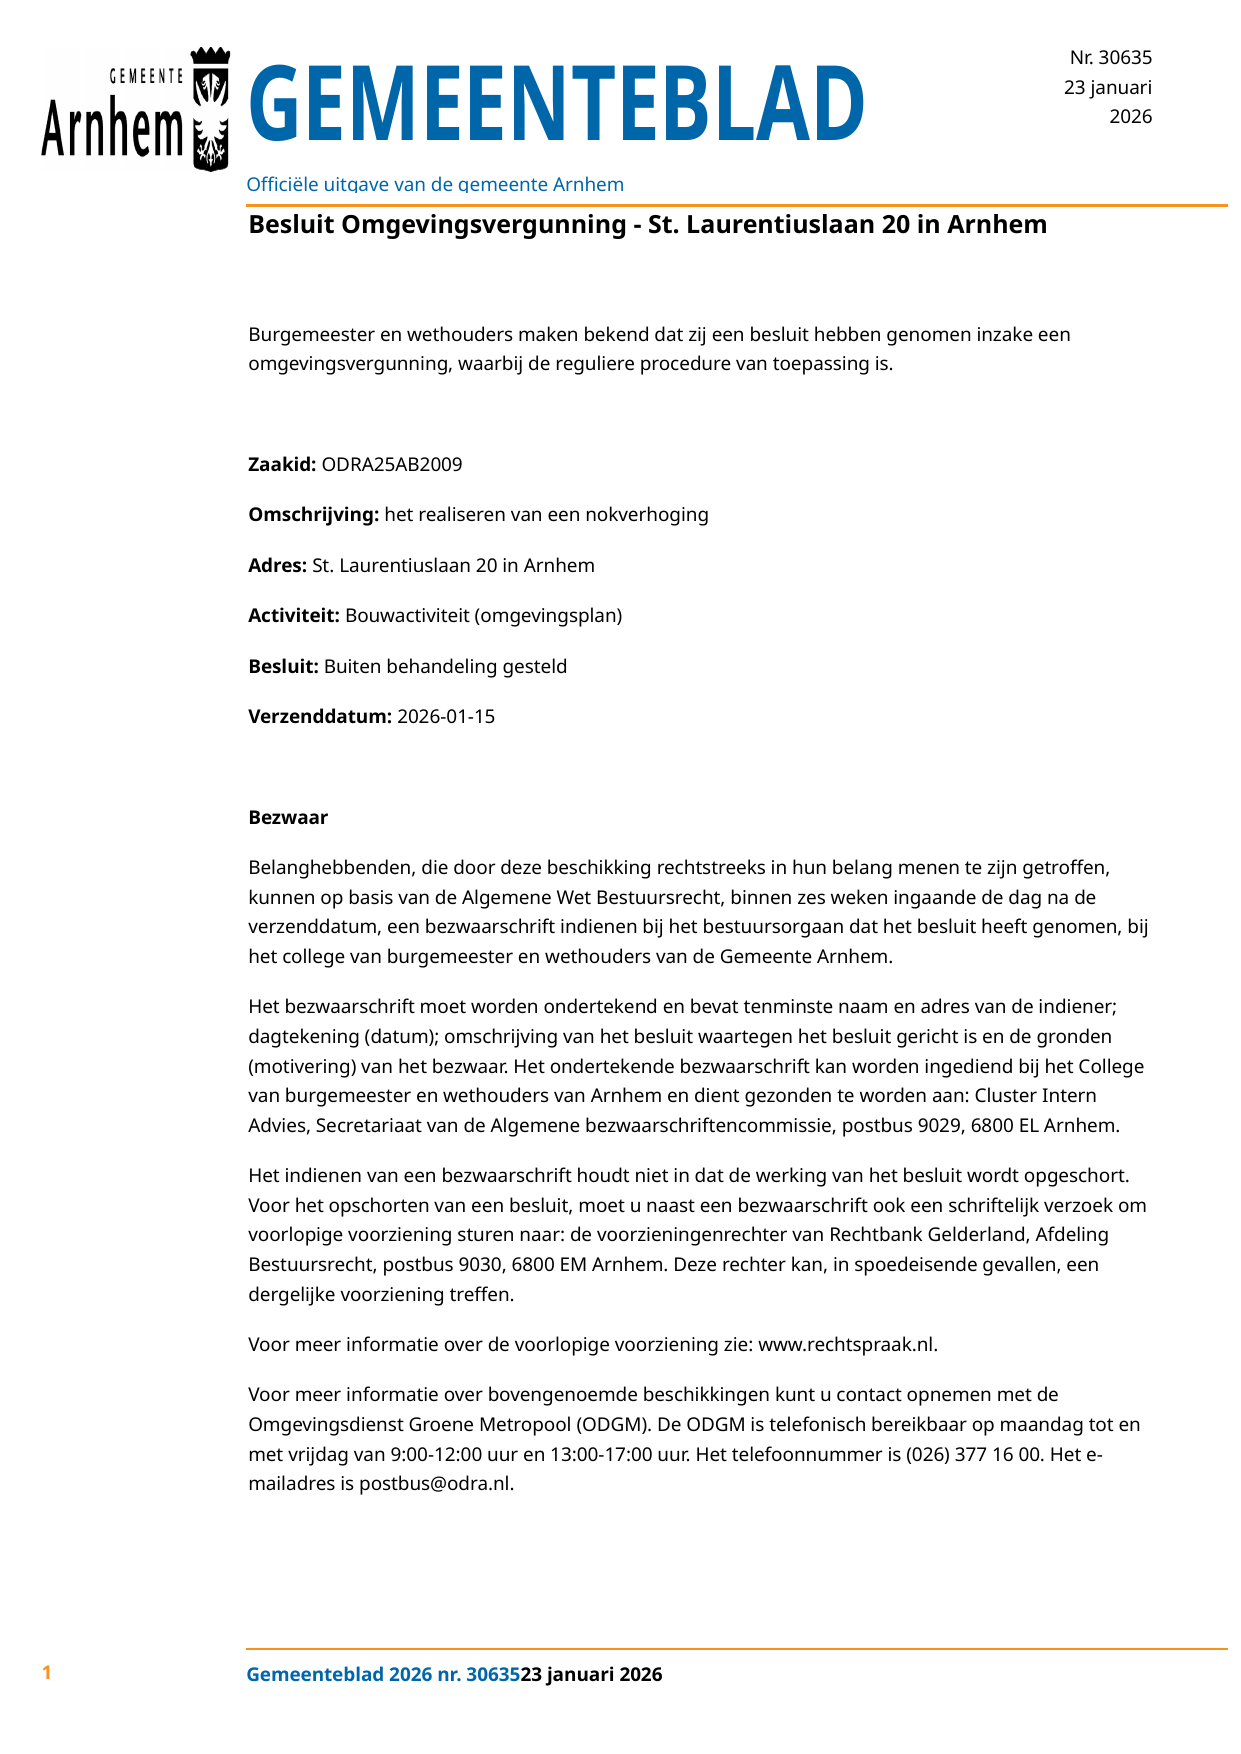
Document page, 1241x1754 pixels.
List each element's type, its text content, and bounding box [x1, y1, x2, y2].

picture [41, 47, 231, 172]
text Voor meer informatie over de voorlopige voorziening zie: www.rechtspraak.nl. [248, 1331, 1152, 1357]
text Het indienen van een bezwaarschrift houdt niet in dat de werking van het besluit wordt opgeschort. Voor het opschorten van een besluit, moet u naast een bezwaarschrift ook een schriftelijk verzoek om voorlopige voorziening sturen naar: de voorzieningenrechter van Rechtbank Gelderland, Afdeling Bestuursrecht, postbus 9030, 6800 EM Arnhem. Deze rechter kan, in spoedeisende gevallen, een dergelijke voorziening treffen. [248, 1162, 1152, 1306]
text Belanghebbenden, die door deze beschikking rechtstreeks in hun belang menen te zijn getroffen, kunnen op basis van de Algemene Wet Bestuursrecht, binnen zes weken ingaande de dag na de verzenddatum, een bezwaarschrift indienen bij het bestuursorgaan dat het besluit heeft genomen, bij het college van burgemeester en wethouders van de Gemeente Arnhem. [248, 854, 1152, 969]
text Activiteit: Bouwactiviteit (omgevingsplan) [248, 602, 1152, 628]
text Adres: St. Laurentiuslaan 20 in Arnhem [248, 552, 1152, 578]
text Omschrijving: het realiseren van een nokverhoging [248, 502, 1152, 527]
text Besluit: Buiten behandeling gesteld [248, 653, 1152, 678]
text Bezwaar [248, 804, 1152, 830]
text Het bezwaarschrift moet worden ondertekend en bevat tenminste naam en adres van de indiener; dagtekening (datum); omschrijving van het besluit waartegen het besluit gericht is en de gronden (motivering) van het bezwaar. Het ondertekende bezwaarschrift kan worden ingediend bij het College van burgemeester en wethouders van Arnhem en dient gezonden te worden aan: Cluster Intern Advies, Secretariaat van de Algemene bezwaarschriftencommissie, postbus 9029, 6800 EL Arnhem. [248, 994, 1152, 1138]
text Besluit Omgevingsvergunning - St. Laurentiuslaan 20 in Arnhem [248, 207, 1152, 241]
text Voor meer informatie over bovengenoemde beschikkingen kunt u contact opnemen met de Omgevingsdienst Groene Metropool (ODGM). De ODGM is telefonisch bereikbaar op maandag tot en met vrijdag van 9:00-12:00 uur en 13:00-17:00 uur. Het telefoonnummer is (026) 377 16 00. Het e-mailadres is postbus@odra.nl. [248, 1382, 1152, 1496]
text Zaakid: ODRA25AB2009 [248, 451, 1152, 477]
text Verzenddatum: 2026-01-15 [248, 703, 1152, 729]
text Burgemeester en wethouders maken bekend dat zij een besluit hebben genomen inzake een omgevingsvergunning, waarbij de reguliere procedure van toepassing is. [248, 321, 1152, 376]
